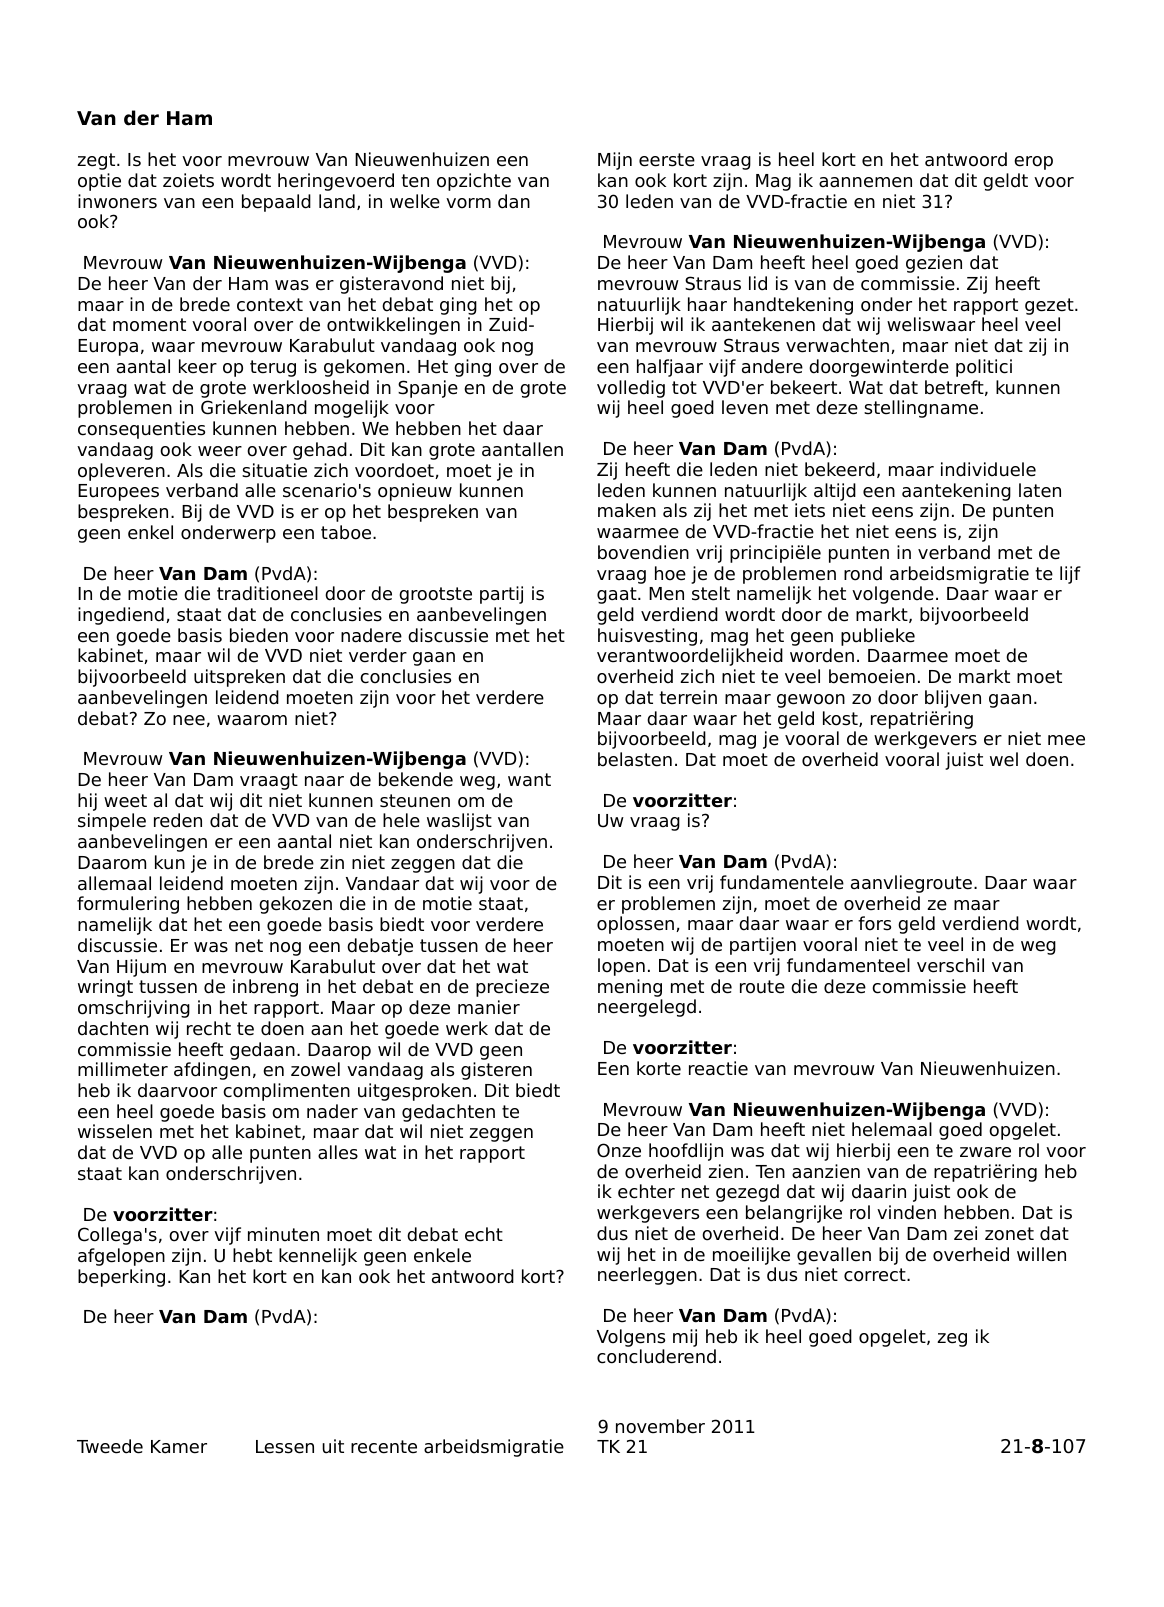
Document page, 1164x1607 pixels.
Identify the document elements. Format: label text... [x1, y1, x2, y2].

text Zij heeft die leden niet bekeerd, maar individuele leden kunnen natuurlijk altijd een aantekening laten maken als zij het met iets niet eens zijn. De punten waarmee de VVD-fractie het niet eens is, zijn bovendien vrij principiële punten in verband met de vraag hoe je de problemen rond arbeidsmigratie te lijf gaat. Men stelt namelijk het volgende. Daar waar er geld verdiend wordt door de markt, bijvoorbeeld huisvesting, mag het geen publieke verantwoordelijkheid worden. Daarmee moet de overheid zich niet te veel bemoeien. De markt moet op dat terrein maar gewoon zo door blijven gaan. Maar daar waar het geld kost, repatriëring bijvoorbeeld, mag je vooral de werkgevers er niet mee belasten. Dat moet de overheid vooral juist wel doen. [596, 460, 1087, 771]
text De heer Van Dam (PvdA): [77, 563, 567, 584]
text De voorzitter: [77, 1204, 567, 1225]
text Mevrouw Van Nieuwenhuizen-Wijbenga (VVD): [596, 232, 1087, 253]
text De voorzitter: [596, 1038, 1087, 1059]
text Een korte reactie van mevrouw Van Nieuwenhuizen. [596, 1059, 1087, 1079]
text Mevrouw Van Nieuwenhuizen-Wijbenga (VVD): [77, 749, 567, 770]
text Collega's, over vijf minuten moet dit debat echt afgelopen zijn. U hebt kennelijk geen enkele beperking. Kan het kort en kan ook het antwoord kort? [77, 1225, 567, 1287]
text Volgens mij heb ik heel goed opgelet, zeg ik concluderend. [596, 1327, 1087, 1368]
text De heer Van Dam vraagt naar de bekende weg, want hij weet al dat wij dit niet kunnen steunen om de simpele reden dat de VVD van de hele waslijst van aanbevelingen er een aantal niet kan onderschrijven. Daarom kun je in de brede zin niet zeggen dat die allemaal leidend moeten zijn. Vandaar dat wij voor de formulering hebben gekozen die in de motie staat, namelijk dat het een goede basis biedt voor verdere discussie. Er was net nog een debatje tussen de heer Van Hijum en mevrouw Karabulut over dat het wat wringt tussen de inbreng in het debat en de precieze omschrijving in het rapport. Maar op deze manier dachten wij recht te doen aan het goede werk dat de commissie heeft gedaan. Daarop wil de VVD geen millimeter afdingen, en zowel vandaag als gisteren heb ik daarvoor complimenten uitgesproken. Dit biedt een heel goede basis om nader van gedachten te wisselen met het kabinet, maar dat wil niet zeggen dat de VVD op alle punten alles wat in het rapport staat kan onderschrijven. [77, 770, 567, 1184]
text De heer Van der Ham was er gisteravond niet bij, maar in de brede context van het debat ging het op dat moment vooral over de ontwikkelingen in Zuid-Europa, waar mevrouw Karabulut vandaag ook nog een aantal keer op terug is gekomen. Het ging over de vraag wat de grote werkloosheid in Spanje en de grote problemen in Griekenland mogelijk voor consequenties kunnen hebben. We hebben het daar vandaag ook weer over gehad. Dit kan grote aantallen opleveren. Als die situatie zich voordoet, moet je in Europees verband alle scenario's opnieuw kunnen bespreken. Bij de VVD is er op het bespreken van geen enkel onderwerp een taboe. [77, 274, 567, 543]
text De heer Van Dam heeft niet helemaal goed opgelet. Onze hoofdlijn was dat wij hierbij een te zware rol voor de overheid zien. Ten aanzien van de repatriëring heb ik echter net gezegd dat wij daarin juist ook de werkgevers een belangrijke rol vinden hebben. Dat is dus niet de overheid. De heer Van Dam zei zonet dat wij het in de moeilijke gevallen bij de overheid willen neerleggen. Dat is dus niet correct. [596, 1120, 1087, 1286]
text De voorzitter: [596, 791, 1087, 811]
text In de motie die traditioneel door de grootste partij is ingediend, staat dat de conclusies en aanbevelingen een goede basis bieden voor nadere discussie met het kabinet, maar wil de VVD niet verder gaan en bijvoorbeeld uitspreken dat die conclusies en aanbevelingen leidend moeten zijn voor het verdere debat? Zo nee, waarom niet? [77, 584, 567, 729]
text Mijn eerste vraag is heel kort en het antwoord erop kan ook kort zijn. Mag ik aannemen dat dit geldt voor 30 leden van de VVD-fractie en niet 31? [596, 150, 1087, 212]
text Dit is een vrij fundamentele aanvliegroute. Daar waar er problemen zijn, moet de overheid ze maar oplossen, maar daar waar er fors geld verdiend wordt, moeten wij de partijen vooral niet te veel in de weg lopen. Dat is een vrij fundamenteel verschil van mening met de route die deze commissie heeft neergelegd. [596, 873, 1087, 1018]
text Mevrouw Van Nieuwenhuizen-Wijbenga (VVD): [77, 253, 567, 274]
text zegt. Is het voor mevrouw Van Nieuwenhuizen een optie dat zoiets wordt heringevoerd ten opzichte van inwoners van een bepaald land, in welke vorm dan ook? [77, 150, 567, 233]
text Uw vraag is? [596, 811, 1087, 832]
text De heer Van Dam heeft heel goed gezien dat mevrouw Straus lid is van de commissie. Zij heeft natuurlijk haar handtekening onder het rapport gezet. Hierbij wil ik aantekenen dat wij weliswaar heel veel van mevrouw Straus verwachten, maar niet dat zij in een halfjaar vijf andere doorgewinterde politici volledig tot VVD'er bekeert. Wat dat betreft, kunnen wij heel goed leven met deze stellingname. [596, 253, 1087, 419]
text De heer Van Dam (PvdA): [596, 1306, 1087, 1327]
text De heer Van Dam (PvdA): [596, 439, 1087, 460]
text Mevrouw Van Nieuwenhuizen-Wijbenga (VVD): [596, 1099, 1087, 1120]
text De heer Van Dam (PvdA): [77, 1307, 567, 1328]
text De heer Van Dam (PvdA): [596, 852, 1087, 873]
